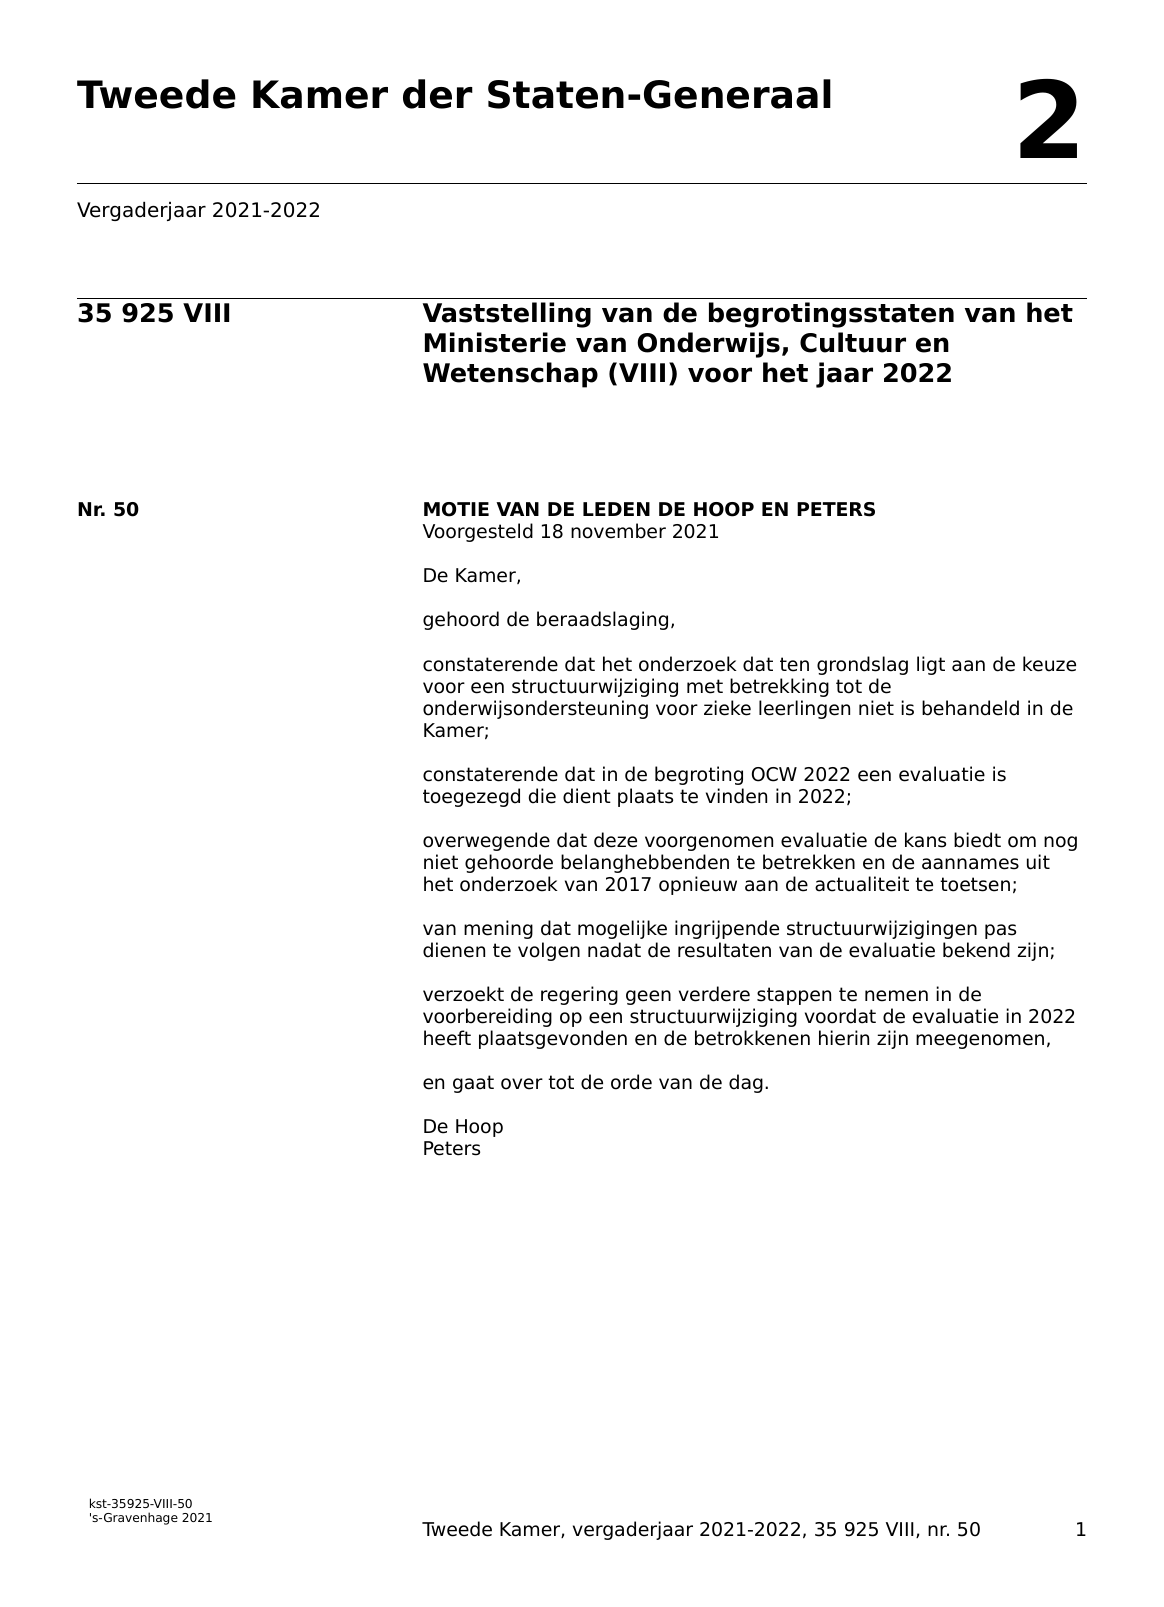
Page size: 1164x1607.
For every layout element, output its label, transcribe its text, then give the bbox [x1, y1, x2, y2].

text en gaat over tot de orde van de dag. [422, 1072, 1087, 1094]
table_cell Vergaderjaar 2021-2022 [77, 184, 1087, 298]
text kst-35925-VIII-50 [88, 1497, 323, 1511]
text 's-Gravenhage 2021 [88, 1511, 323, 1525]
text overwegende dat deze voorgenomen evaluatie de kans biedt om nog niet gehoorde belanghebbenden te betrekken en de aannames uit het onderzoek van 2017 opnieuw aan de actualiteit te toetsen; [422, 830, 1087, 896]
subtitle 35 925 VIII Vaststelling van de begrotingsstaten van het Ministerie van Onderwijs, Cultuur en Wetenschap (VIII) voor het jaar 2022 [77, 299, 1087, 388]
table_header 2 [886, 59, 1087, 183]
text Peters [422, 1138, 1087, 1160]
text van mening dat mogelijke ingrijpende structuurwijzigingen pas dienen te volgen nadat de resultaten van de evaluatie bekend zijn; [422, 918, 1087, 962]
table_header Tweede Kamer der Staten-Generaal [77, 59, 886, 183]
text De Hoop [422, 1116, 1087, 1138]
text De Kamer, [422, 565, 1087, 587]
text verzoekt de regering geen verdere stappen te nemen in de voorbereiding op een structuurwijziging voordat de evaluatie in 2022 heeft plaatsgevonden en de betrokkenen hierin zijn meegenomen, [422, 984, 1087, 1050]
text Voorgesteld 18 november 2021 [422, 521, 1087, 543]
text gehoord de beraadslaging, [422, 609, 1087, 631]
text constaterende dat in de begroting OCW 2022 een evaluatie is toegezegd die dient plaats te vinden in 2022; [422, 764, 1087, 808]
subtitle Nr. 50 MOTIE VAN DE LEDEN DE HOOP EN PETERS [77, 499, 1087, 521]
text constaterende dat het onderzoek dat ten grondslag ligt aan de keuze voor een structuurwijziging met betrekking tot de onderwijsondersteuning voor zieke leerlingen niet is behandeld in de Kamer; [422, 653, 1087, 741]
